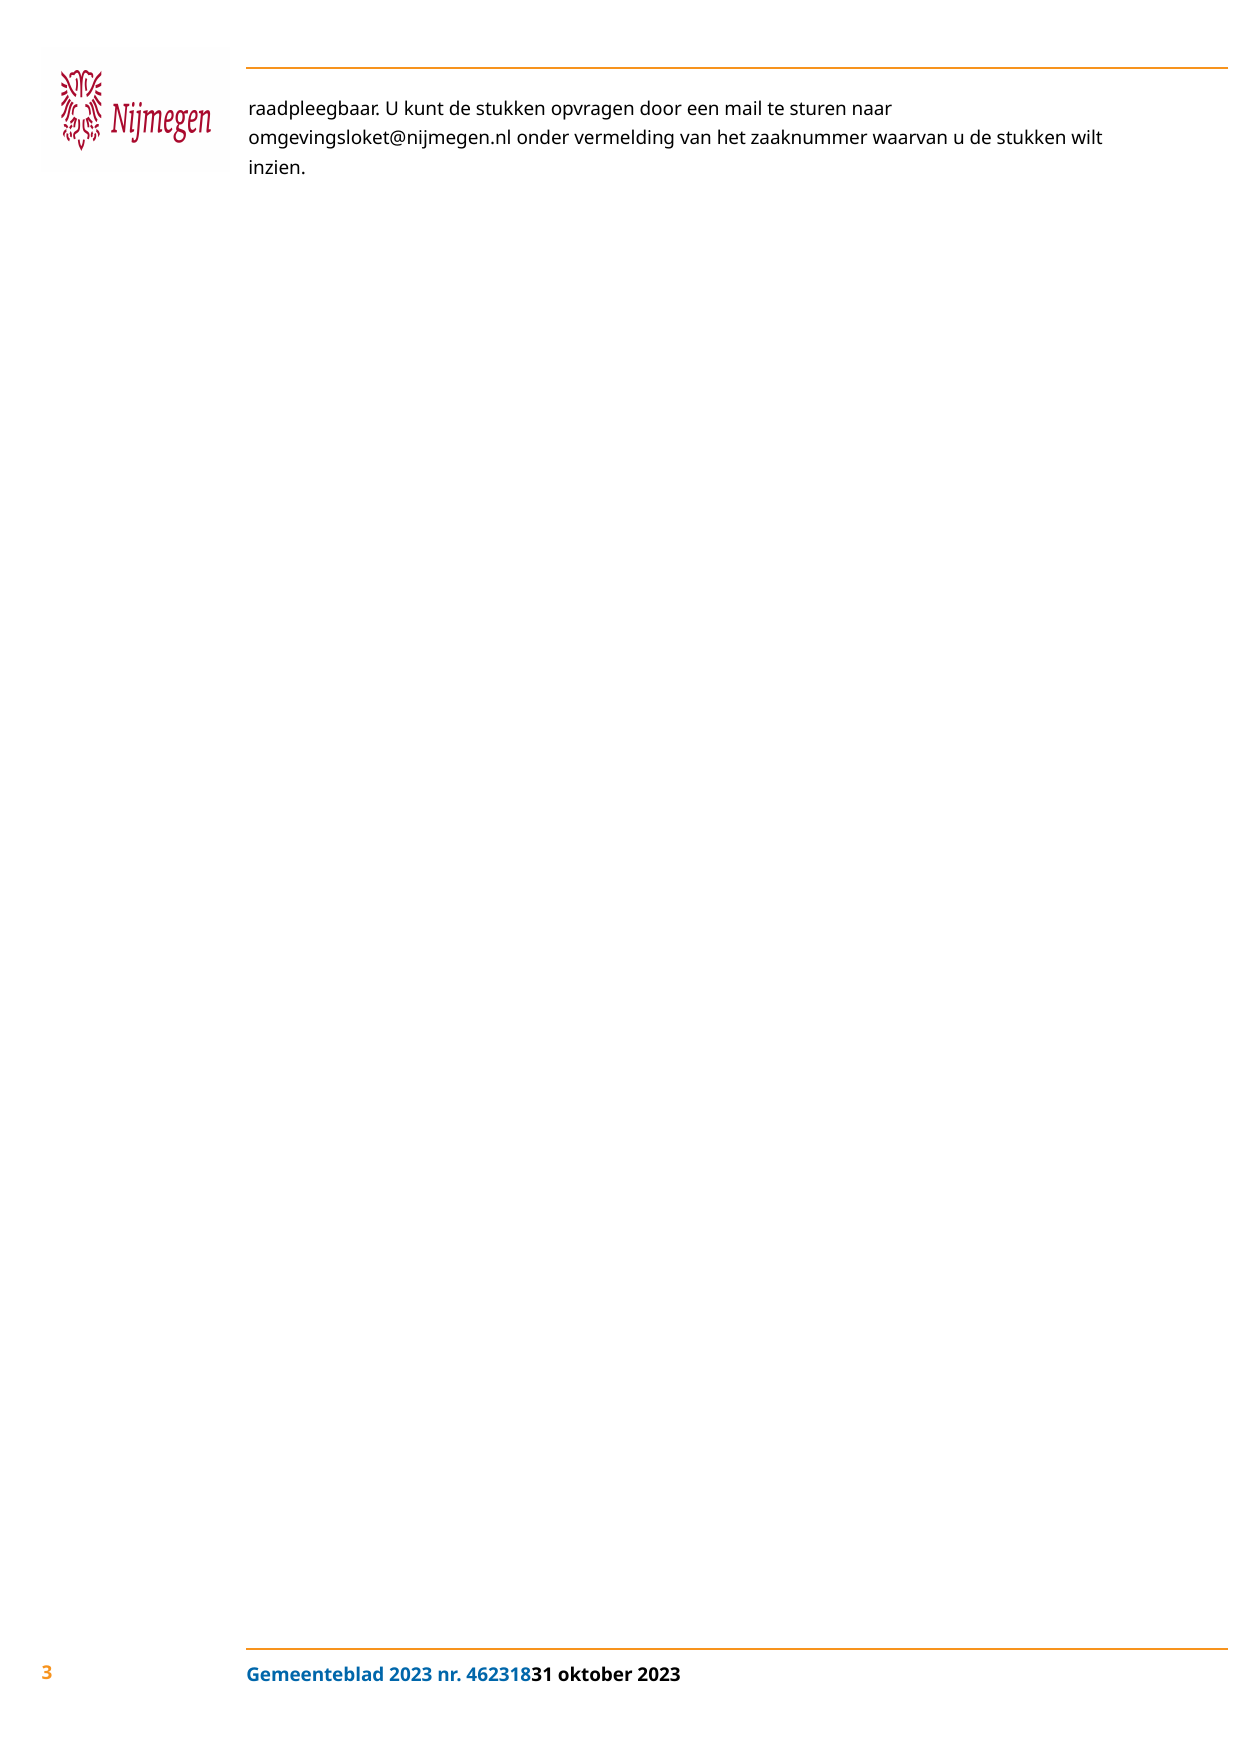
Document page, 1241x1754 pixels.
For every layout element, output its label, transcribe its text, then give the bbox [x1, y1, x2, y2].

picture [41, 47, 231, 172]
text raadpleegbaar. U kunt de stukken opvragen door een mail te sturen naar omgevingsloket@nijmegen.nl onder vermelding van het zaaknummer waarvan u de stukken wilt inzien. [248, 95, 1152, 180]
